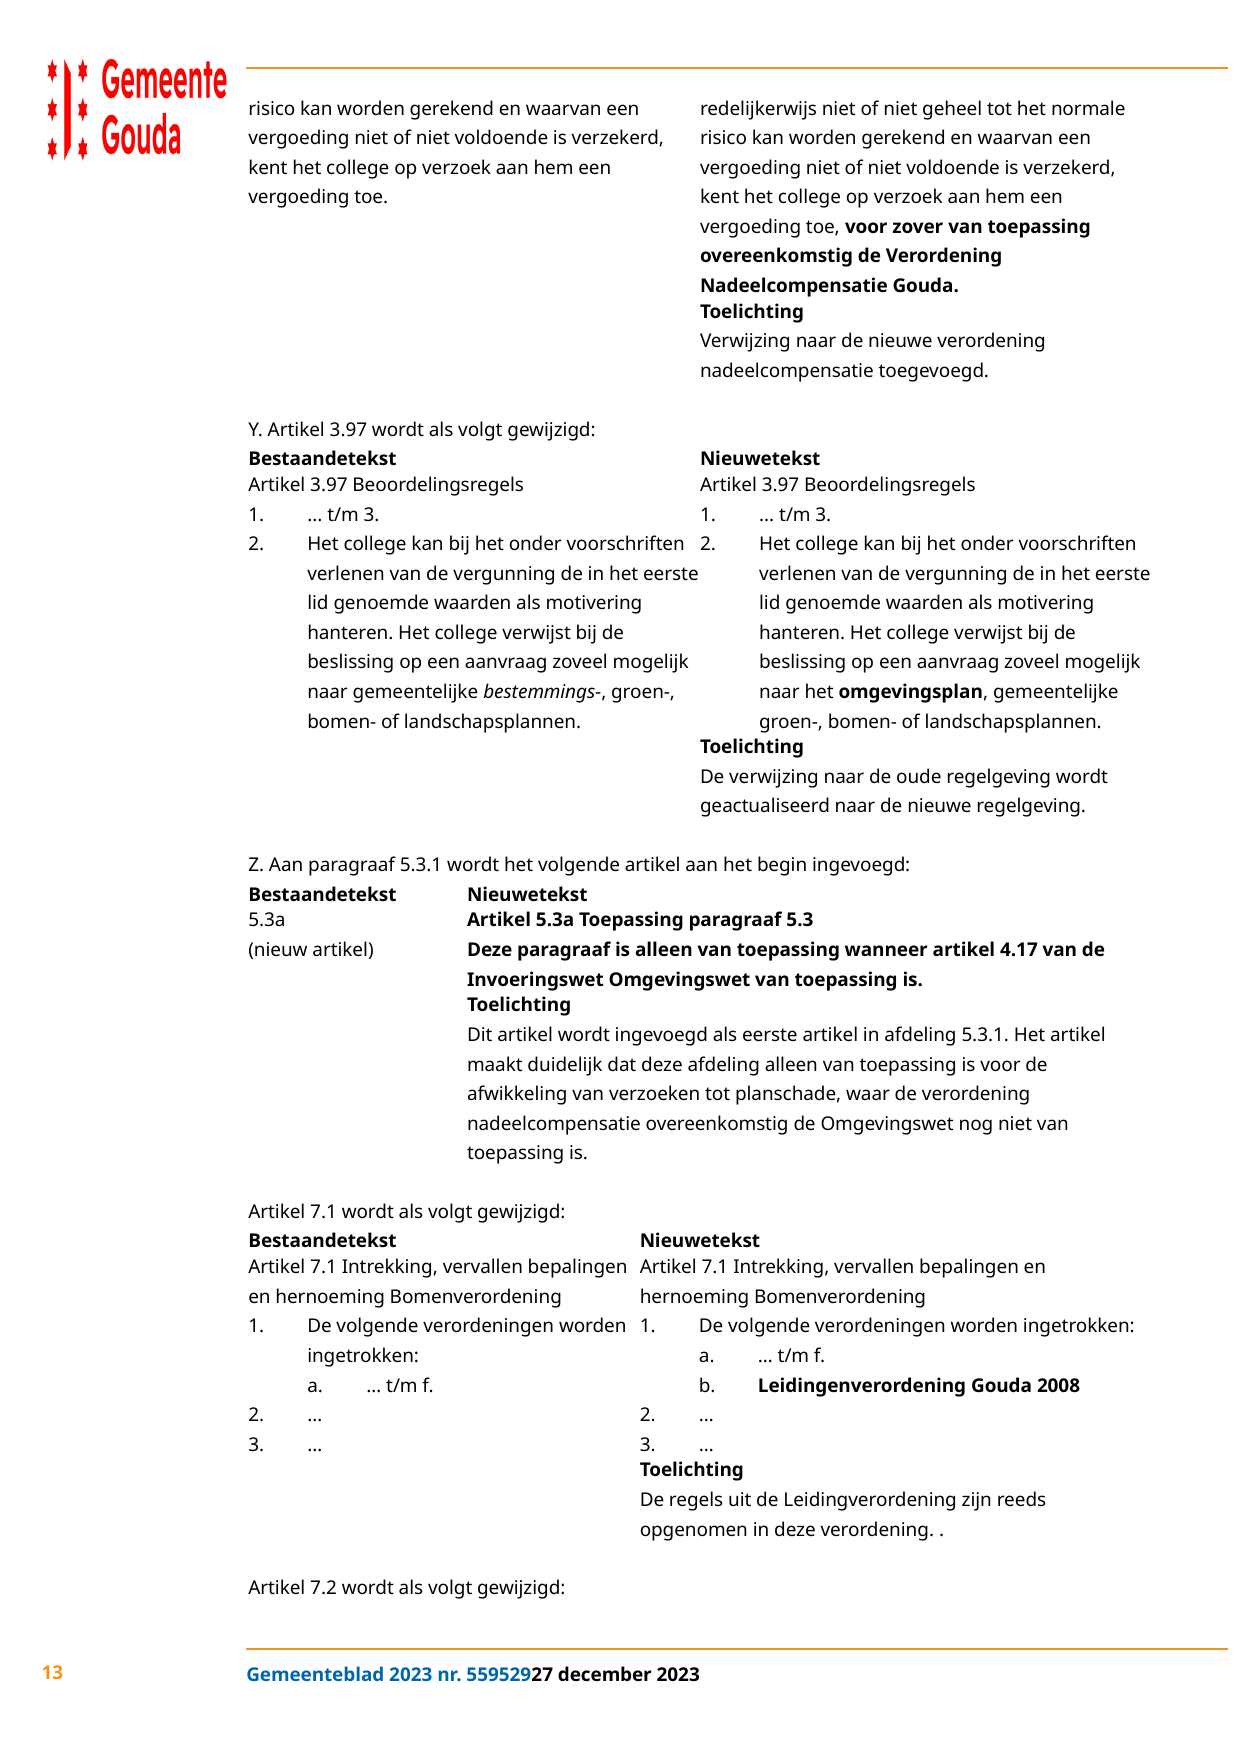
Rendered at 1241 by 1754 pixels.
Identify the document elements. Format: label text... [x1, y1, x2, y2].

table_header Bestaandetekst [248, 445, 700, 471]
table_cell Toelichting De regels uit de Leidingverordening zijn reeds opgenomen in deze verordening. . [640, 1457, 1152, 1542]
table_header Bestaandetekst [248, 881, 467, 907]
text Y. Artikel 3.97 wordt als volgt gewijzigd: [248, 416, 1152, 441]
table_cell redelijkerwijs niet of niet geheel tot het normale risico kan worden gerekend en waarvan een vergoeding niet of niet voldoende is verzekerd, kent het college op verzoek aan hem een vergoeding toe, voor zover van toepassing overeenkomstig de Verordening Nadeelcompensatie Gouda. [700, 95, 1152, 298]
table_cell 5.3a (nieuw artikel) [248, 907, 467, 992]
table_cell Toelichting Verwijzing naar de nieuwe verordening nadeelcompensatie toegevoegd. [700, 298, 1152, 383]
table_header Nieuwetekst [700, 445, 1152, 471]
table_cell risico kan worden gerekend en waarvan een vergoeding niet of niet voldoende is verzekerd, kent het college op verzoek aan hem een vergoeding toe. [248, 95, 700, 298]
table_cell Artikel 3.97 Beoordelingsregels ... t/m 3. Het college kan bij het onder voorschriften verlenen van de vergunning de in het eerste lid genoemde waarden als motivering hanteren. Het college verwijst bij de beslissing op een aanvraag zoveel mogelijk naar het omgevingsplan, gemeentelijke groen-, bomen- of landschapsplannen. [700, 471, 1152, 733]
table_header Nieuwetekst [640, 1228, 1152, 1253]
table_cell Artikel 3.97 Beoordelingsregels ... t/m 3. Het college kan bij het onder voorschriften verlenen van de vergunning de in het eerste lid genoemde waarden als motivering hanteren. Het college verwijst bij de beslissing op een aanvraag zoveel mogelijk naar gemeentelijke bestemmings-, groen-, bomen- of landschapsplannen. [248, 471, 700, 733]
table_cell Artikel 7.1 Intrekking, vervallen bepalingen en hernoeming Bomenverordening De volgende verordeningen worden ingetrokken: … t/m f. … … [248, 1254, 639, 1457]
text Artikel 7.1 wordt als volgt gewijzigd: [248, 1198, 1152, 1224]
table_cell Artikel 7.1 Intrekking, vervallen bepalingen en hernoeming Bomenverordening De volgende verordeningen worden ingetrokken: … t/m f. Leidingenverordening Gouda 2008 … … [640, 1254, 1152, 1457]
table_cell [248, 1457, 639, 1542]
table_cell [248, 992, 467, 1165]
picture [41, 47, 231, 172]
text Artikel 7.2 wordt als volgt gewijzigd: [248, 1574, 1152, 1600]
table_cell Toelichting Dit artikel wordt ingevoegd als eerste artikel in afdeling 5.3.1. Het artikel maakt duidelijk dat deze afdeling alleen van toepassing is voor de afwikkeling van verzoeken tot planschade, waar de verordening nadeelcompensatie overeenkomstig de Omgevingswet nog niet van toepassing is. [467, 992, 1152, 1165]
text Z. Aan paragraaf 5.3.1 wordt het volgende artikel aan het begin ingevoegd: [248, 851, 1152, 877]
table_cell [248, 734, 700, 818]
table_header Nieuwetekst [467, 881, 1152, 907]
table_cell Toelichting De verwijzing naar de oude regelgeving wordt geactualiseerd naar de nieuwe regelgeving. [700, 734, 1152, 818]
table_header Bestaandetekst [248, 1228, 639, 1253]
table_cell Artikel 5.3a Toepassing paragraaf 5.3 Deze paragraaf is alleen van toepassing wanneer artikel 4.17 van de Invoeringswet Omgevingswet van toepassing is. [467, 907, 1152, 992]
table_cell [248, 298, 700, 383]
